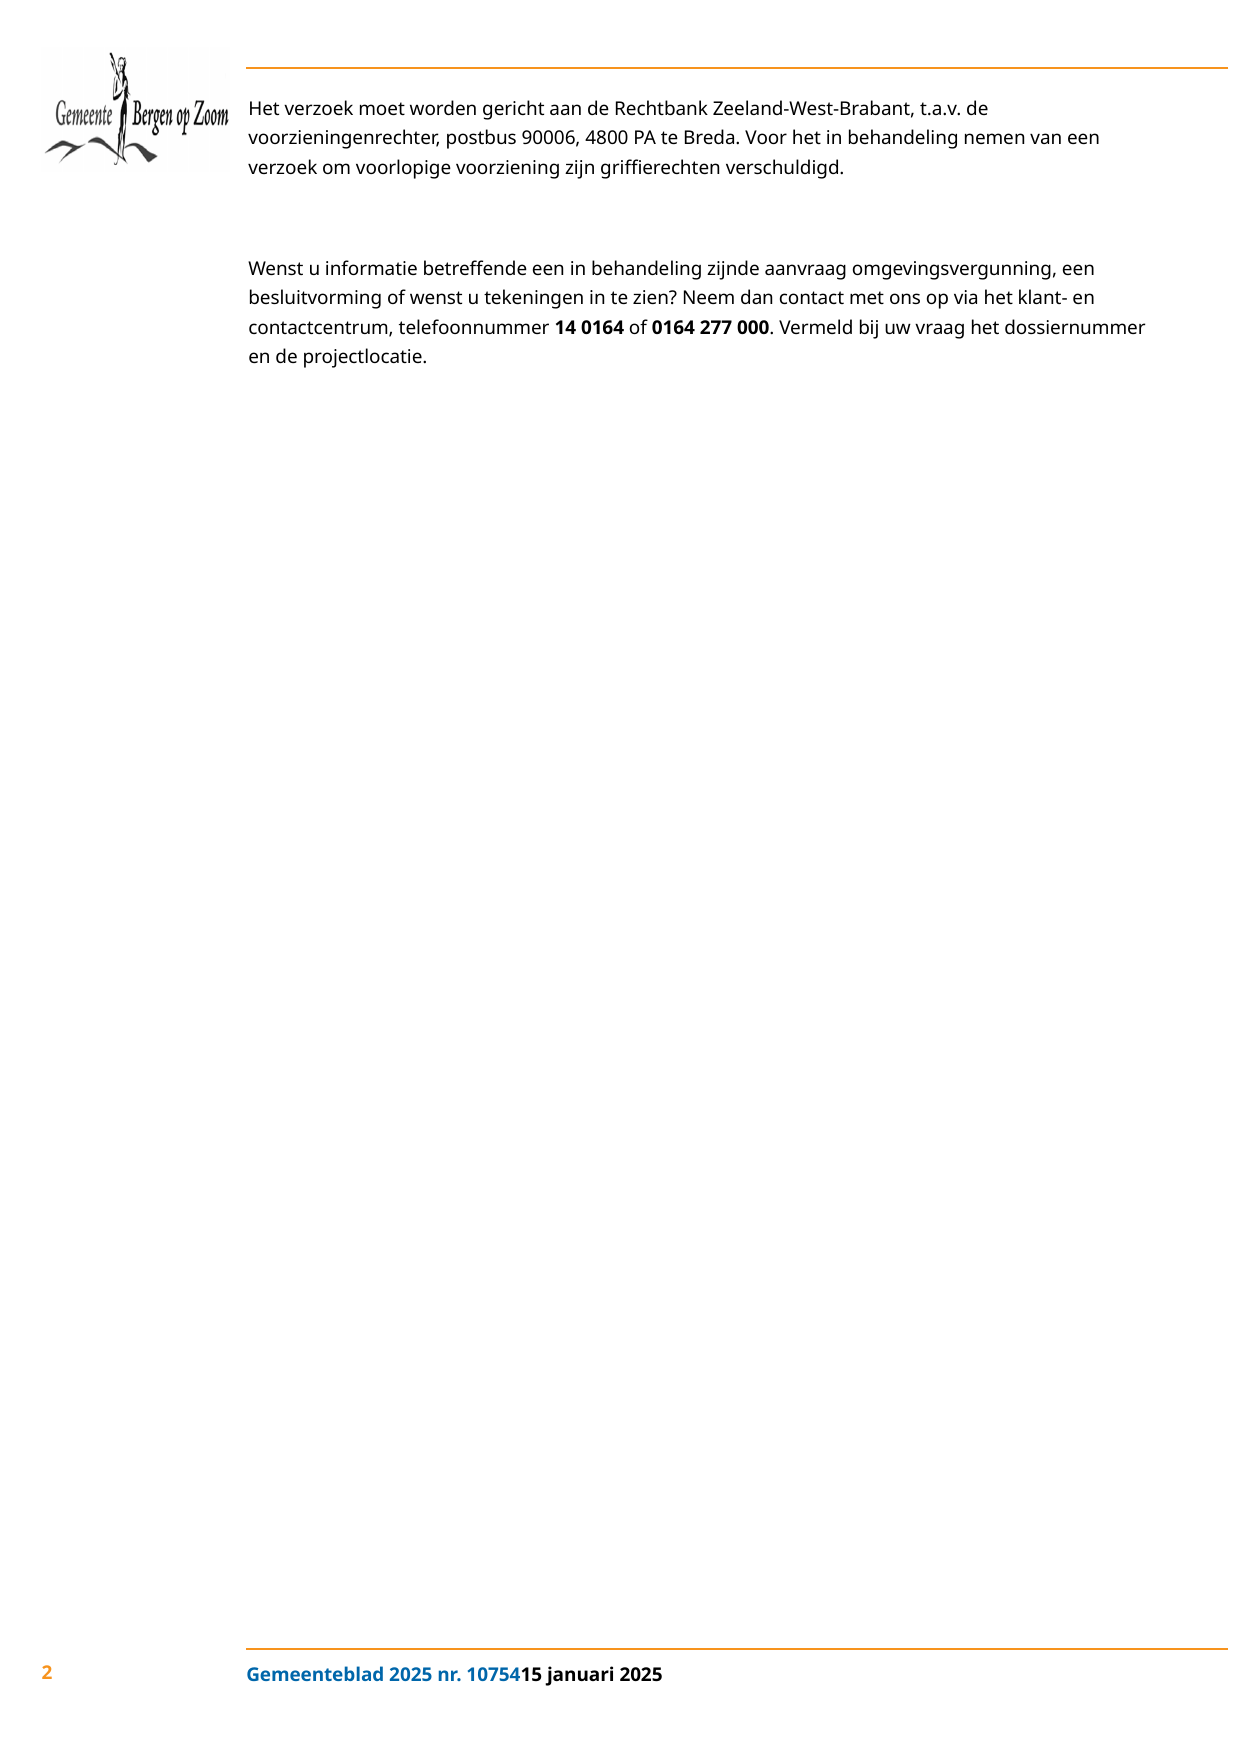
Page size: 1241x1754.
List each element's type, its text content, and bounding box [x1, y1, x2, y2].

text Het verzoek moet worden gericht aan de Rechtbank Zeeland-West-Brabant, t.a.v. de voorzieningenrechter, postbus 90006, 4800 PA te Breda. Voor het in behandeling nemen van een verzoek om voorlopige voorziening zijn griffierechten verschuldigd. [248, 95, 1152, 180]
text Wenst u informatie betreffende een in behandeling zijnde aanvraag omgevingsvergunning, een besluitvorming of wenst u tekeningen in te zien? Neem dan contact met ons op via het klant- en contactcentrum, telefoonnummer 14 0164 of 0164 277 000. Vermeld bij uw vraag het dossiernummer en de projectlocatie. [248, 255, 1152, 369]
picture [41, 47, 231, 172]
